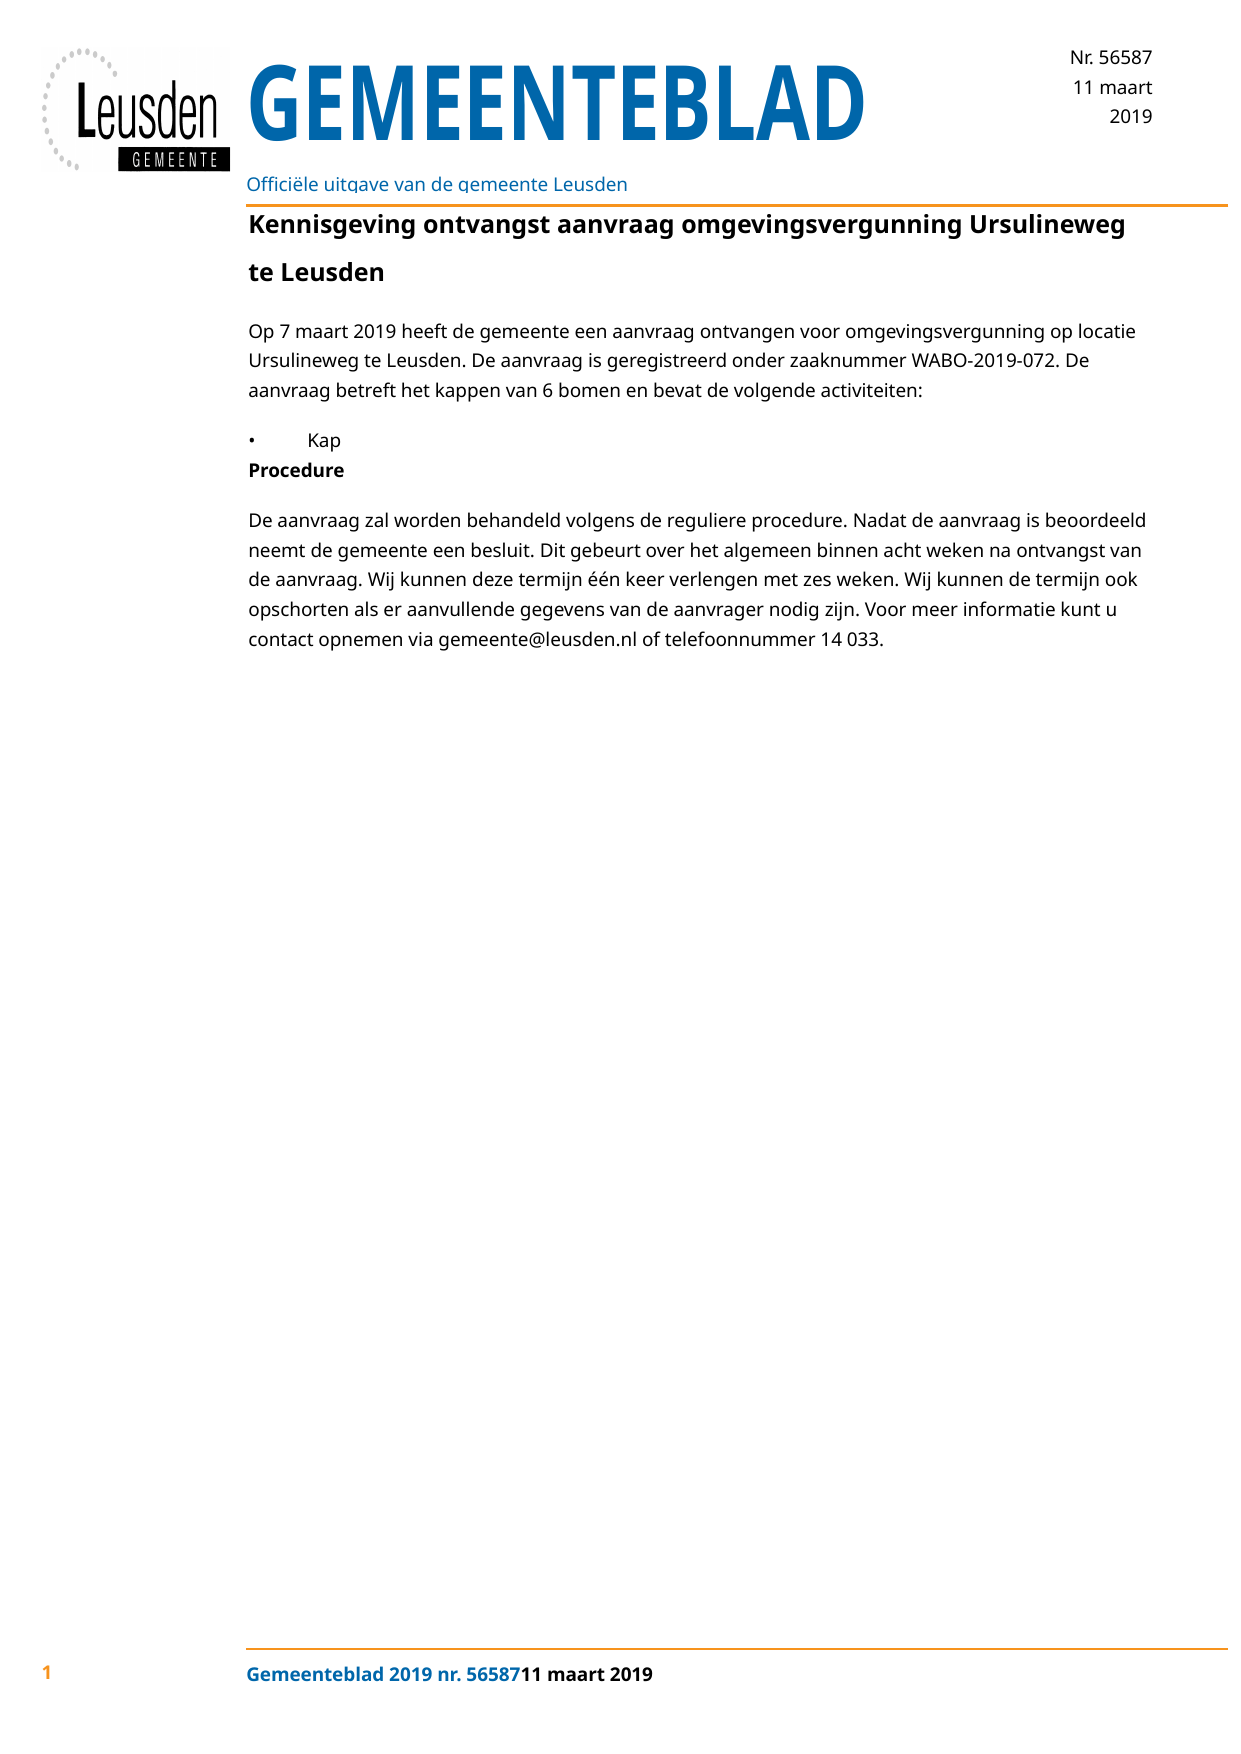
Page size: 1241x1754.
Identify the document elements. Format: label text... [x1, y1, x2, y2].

text Procedure [248, 457, 1152, 483]
text Kennisgeving ontvangst aanvraag omgevingsvergunning Ursulineweg te Leusden [248, 207, 1152, 288]
text Op 7 maart 2019 heeft de gemeente een aanvraag ontvangen voor omgevingsvergunning op locatie Ursulineweg te Leusden. De aanvraag is geregistreerd onder zaaknummer WABO-2019-072. De aanvraag betreft het kappen van 6 bomen en bevat de volgende activiteiten: [248, 318, 1152, 403]
text De aanvraag zal worden behandeld volgens de reguliere procedure. Nadat de aanvraag is beoordeeld neemt de gemeente een besluit. Dit gebeurt over het algemeen binnen acht weken na ontvangst van de aanvraag. Wij kunnen deze termijn één keer verlengen met zes weken. Wij kunnen de termijn ook opschorten als er aanvullende gegevens van de aanvrager nodig zijn. Voor meer informatie kunt u contact opnemen via gemeente@leusden.nl of telefoonnummer 14 033. [248, 507, 1152, 652]
picture [41, 47, 231, 172]
list Kap [248, 427, 1152, 453]
